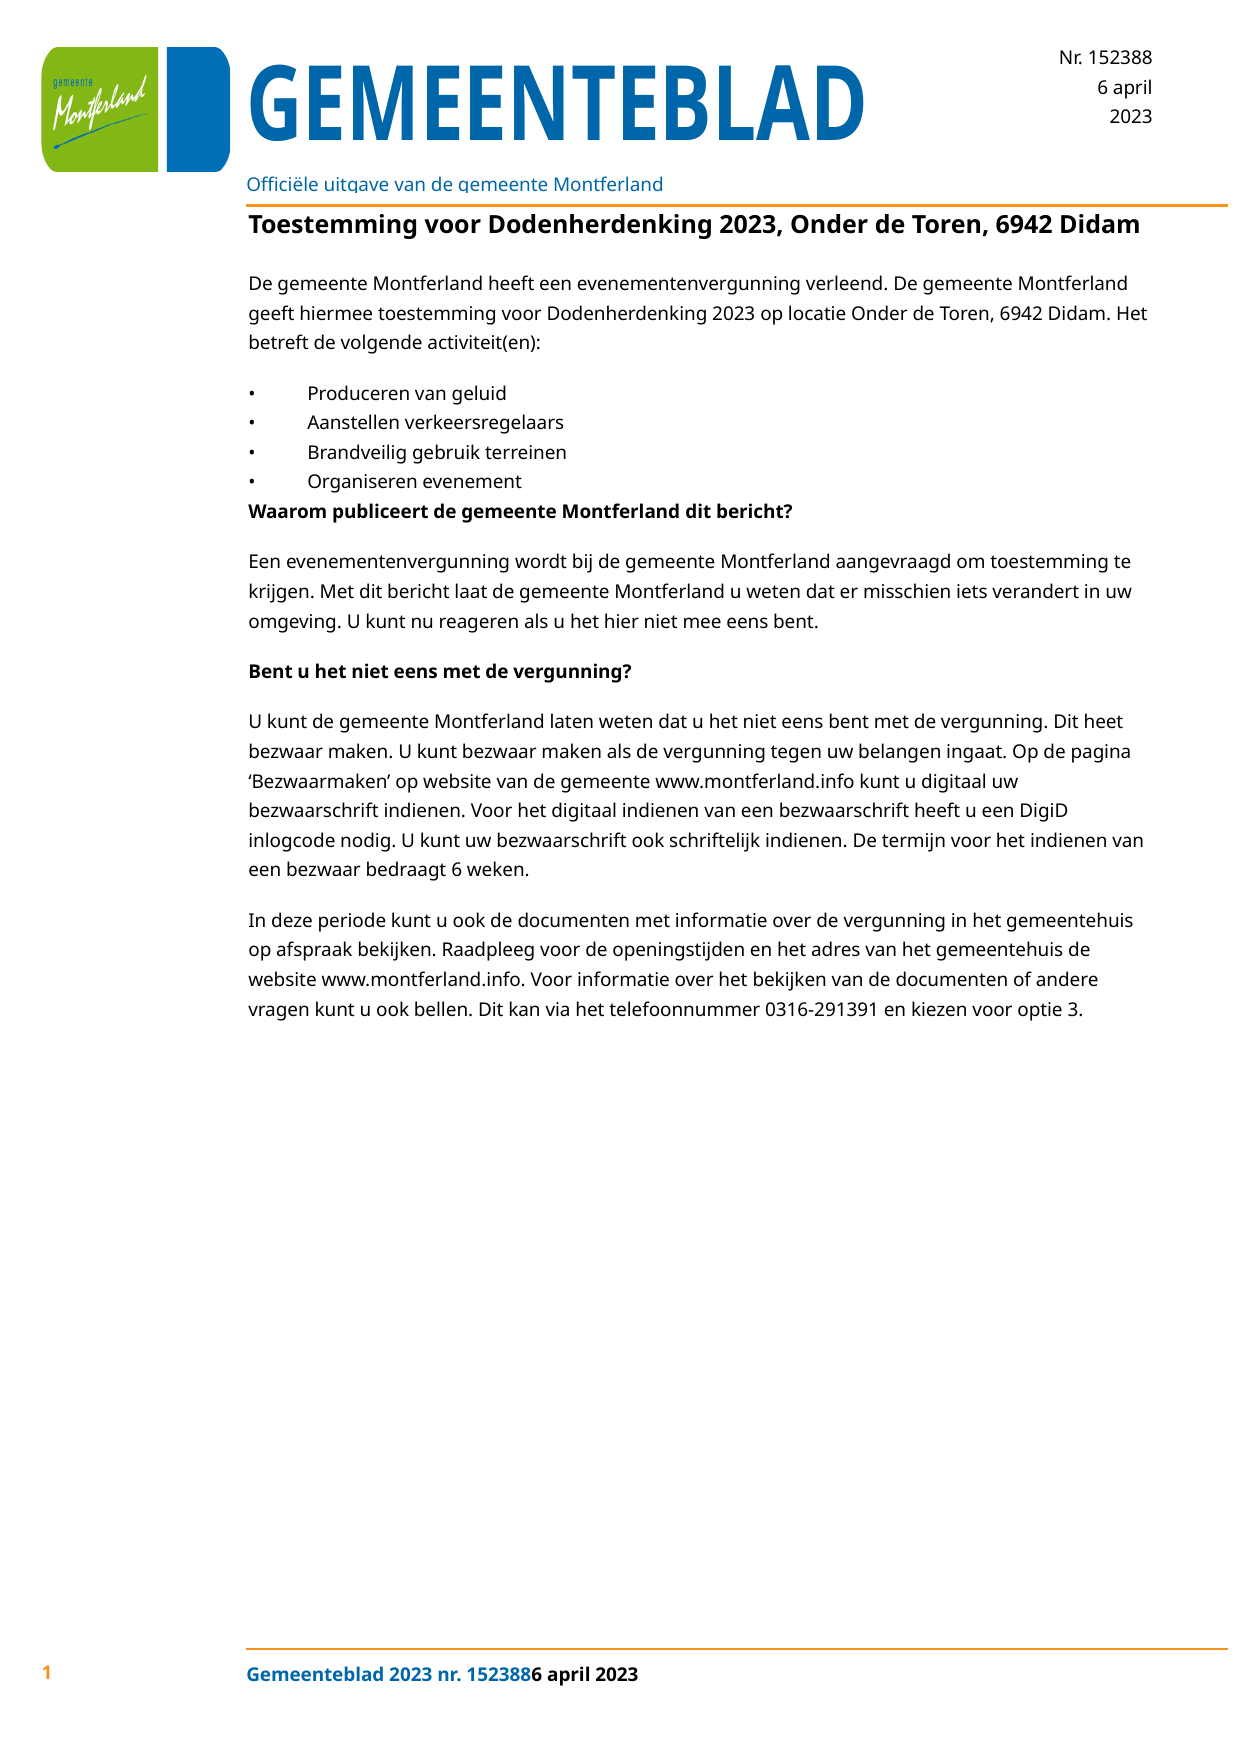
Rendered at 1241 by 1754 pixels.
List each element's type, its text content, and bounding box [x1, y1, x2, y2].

text De gemeente Montferland heeft een evenementenvergunning verleend. De gemeente Montferland geeft hiermee toestemming voor Dodenherdenking 2023 op locatie Onder de Toren, 6942 Didam. Het betreft de volgende activiteit(en): [248, 270, 1152, 355]
text U kunt de gemeente Montferland laten weten dat u het niet eens bent met de vergunning. Dit heet bezwaar maken. U kunt bezwaar maken als de vergunning tegen uw belangen ingaat. Op de pagina ‘Bezwaarmaken’ op website van de gemeente www.montferland.info kunt u digitaal uw bezwaarschrift indienen. Voor het digitaal indienen van een bezwaarschrift heeft u een DigiD inlogcode nodig. U kunt uw bezwaarschrift ook schriftelijk indienen. De termijn voor het indienen van een bezwaar bedraagt 6 weken. [248, 709, 1152, 882]
list Brandveilig gebruik terreinen [248, 439, 1152, 465]
text Bent u het niet eens met de vergunning? [248, 658, 1152, 684]
list Organiseren evenement [248, 469, 1152, 494]
text In deze periode kunt u ook de documenten met informatie over de vergunning in het gemeentehuis op afspraak bekijken. Raadpleeg voor de openingstijden en het adres van het gemeentehuis de website www.montferland.info. Voor informatie over het bekijken van de documenten of andere vragen kunt u ook bellen. Dit kan via het telefoonnummer 0316-291391 en kiezen voor optie 3. [248, 907, 1152, 1021]
list Aanstellen verkeersregelaars [248, 409, 1152, 435]
text Een evenementenvergunning wordt bij de gemeente Montferland aangevraagd om toestemming te krijgen. Met dit bericht laat de gemeente Montferland u weten dat er misschien iets verandert in uw omgeving. U kunt nu reageren als u het hier niet mee eens bent. [248, 549, 1152, 633]
text Toestemming voor Dodenherdenking 2023, Onder de Toren, 6942 Didam [248, 207, 1152, 241]
list Produceren van geluid [248, 380, 1152, 406]
text Waarom publiceert de gemeente Montferland dit bericht? [248, 498, 1152, 524]
picture [41, 47, 231, 172]
